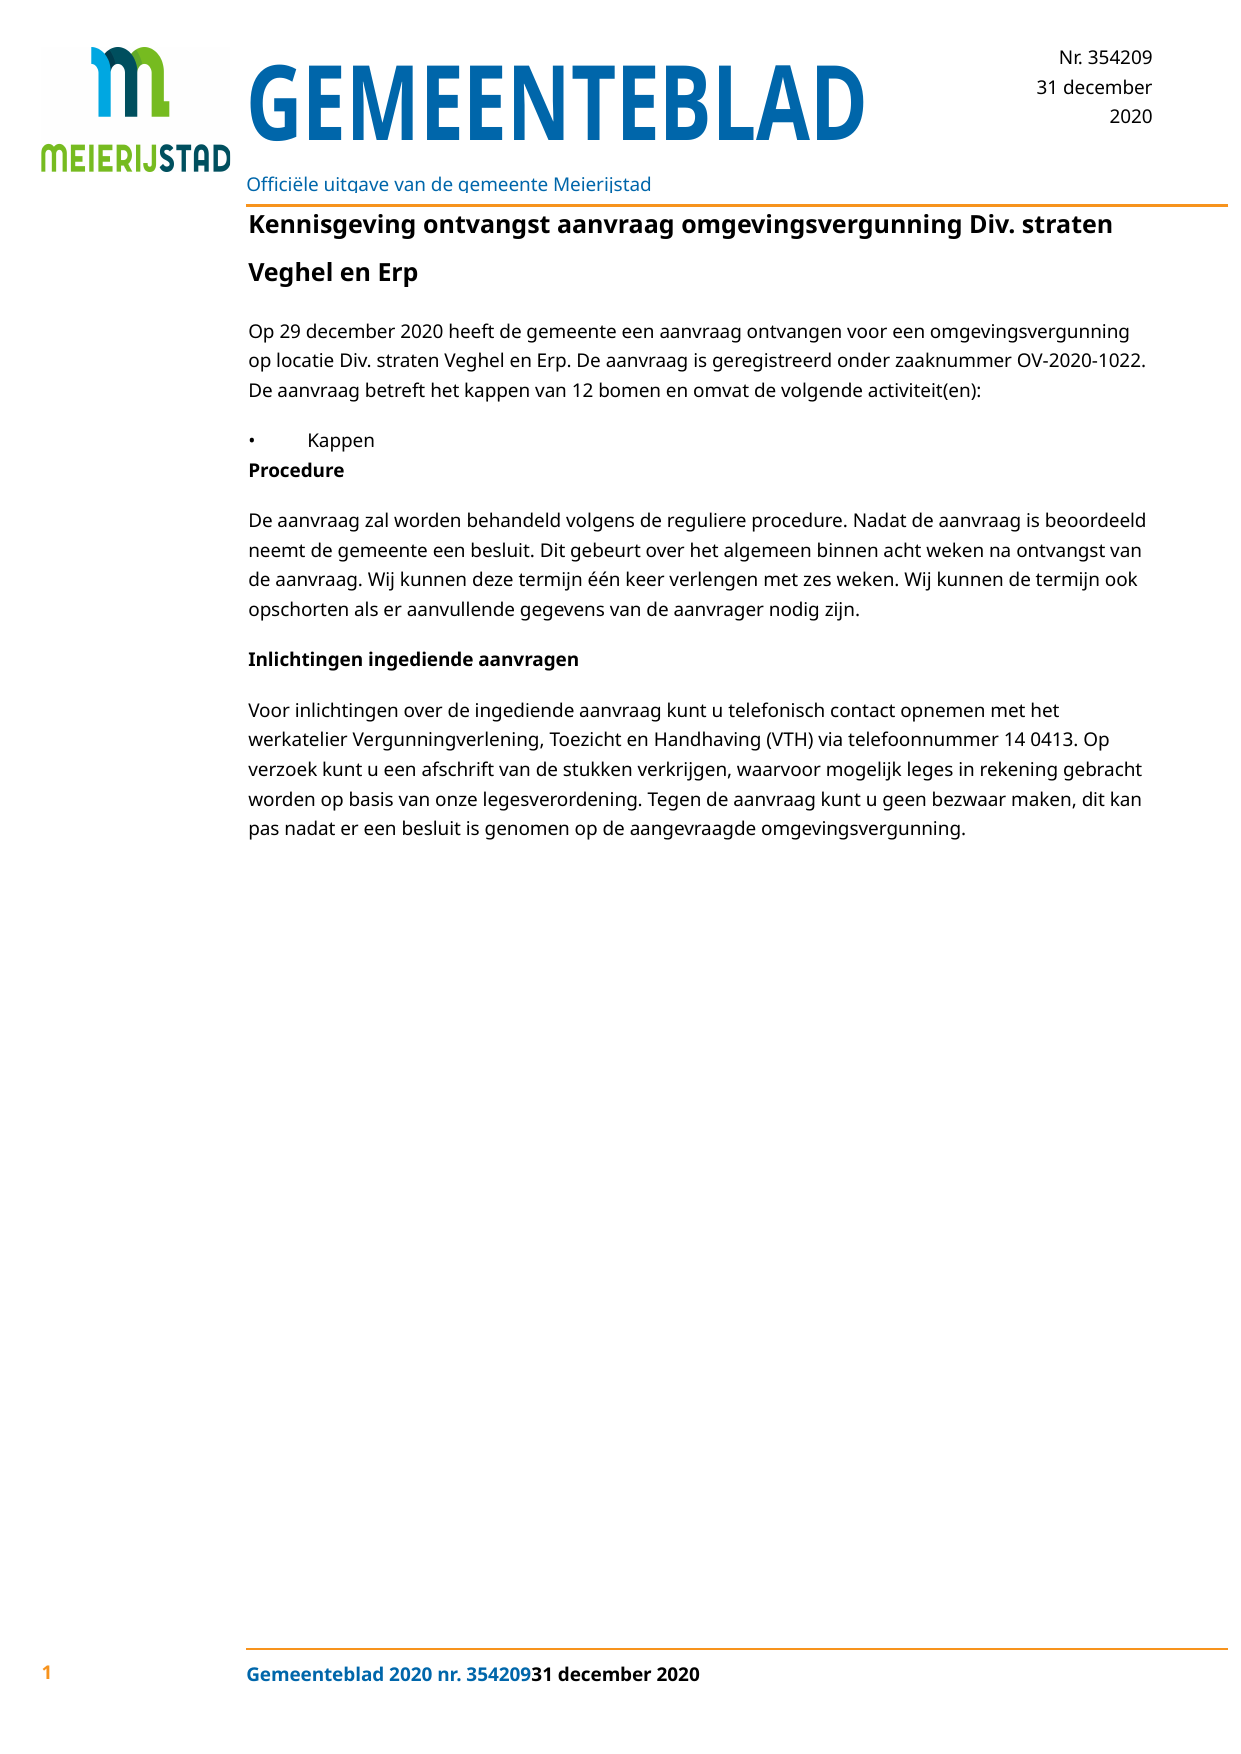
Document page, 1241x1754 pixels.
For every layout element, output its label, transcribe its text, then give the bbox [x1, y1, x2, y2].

text Inlichtingen ingediende aanvragen [248, 647, 1152, 672]
text Procedure [248, 457, 1152, 483]
picture [41, 47, 231, 172]
list Kappen [248, 427, 1152, 453]
text Kennisgeving ontvangst aanvraag omgevingsvergunning Div. straten Veghel en Erp [248, 207, 1152, 288]
text Op 29 december 2020 heeft de gemeente een aanvraag ontvangen voor een omgevingsvergunning op locatie Div. straten Veghel en Erp. De aanvraag is geregistreerd onder zaaknummer OV-2020-1022. De aanvraag betreft het kappen van 12 bomen en omvat de volgende activiteit(en): [248, 318, 1152, 403]
text Voor inlichtingen over de ingediende aanvraag kunt u telefonisch contact opnemen met het werkatelier Vergunningverlening, Toezicht en Handhaving (VTH) via telefoonnummer 14 0413. Op verzoek kunt u een afschrift van de stukken verkrijgen, waarvoor mogelijk leges in rekening gebracht worden op basis van onze legesverordening. Tegen de aanvraag kunt u geen bezwaar maken, dit kan pas nadat er een besluit is genomen op de aangevraagde omgevingsvergunning. [248, 697, 1152, 841]
text De aanvraag zal worden behandeld volgens de reguliere procedure. Nadat de aanvraag is beoordeeld neemt de gemeente een besluit. Dit gebeurt over het algemeen binnen acht weken na ontvangst van de aanvraag. Wij kunnen deze termijn één keer verlengen met zes weken. Wij kunnen de termijn ook opschorten als er aanvullende gegevens van de aanvrager nodig zijn. [248, 507, 1152, 622]
